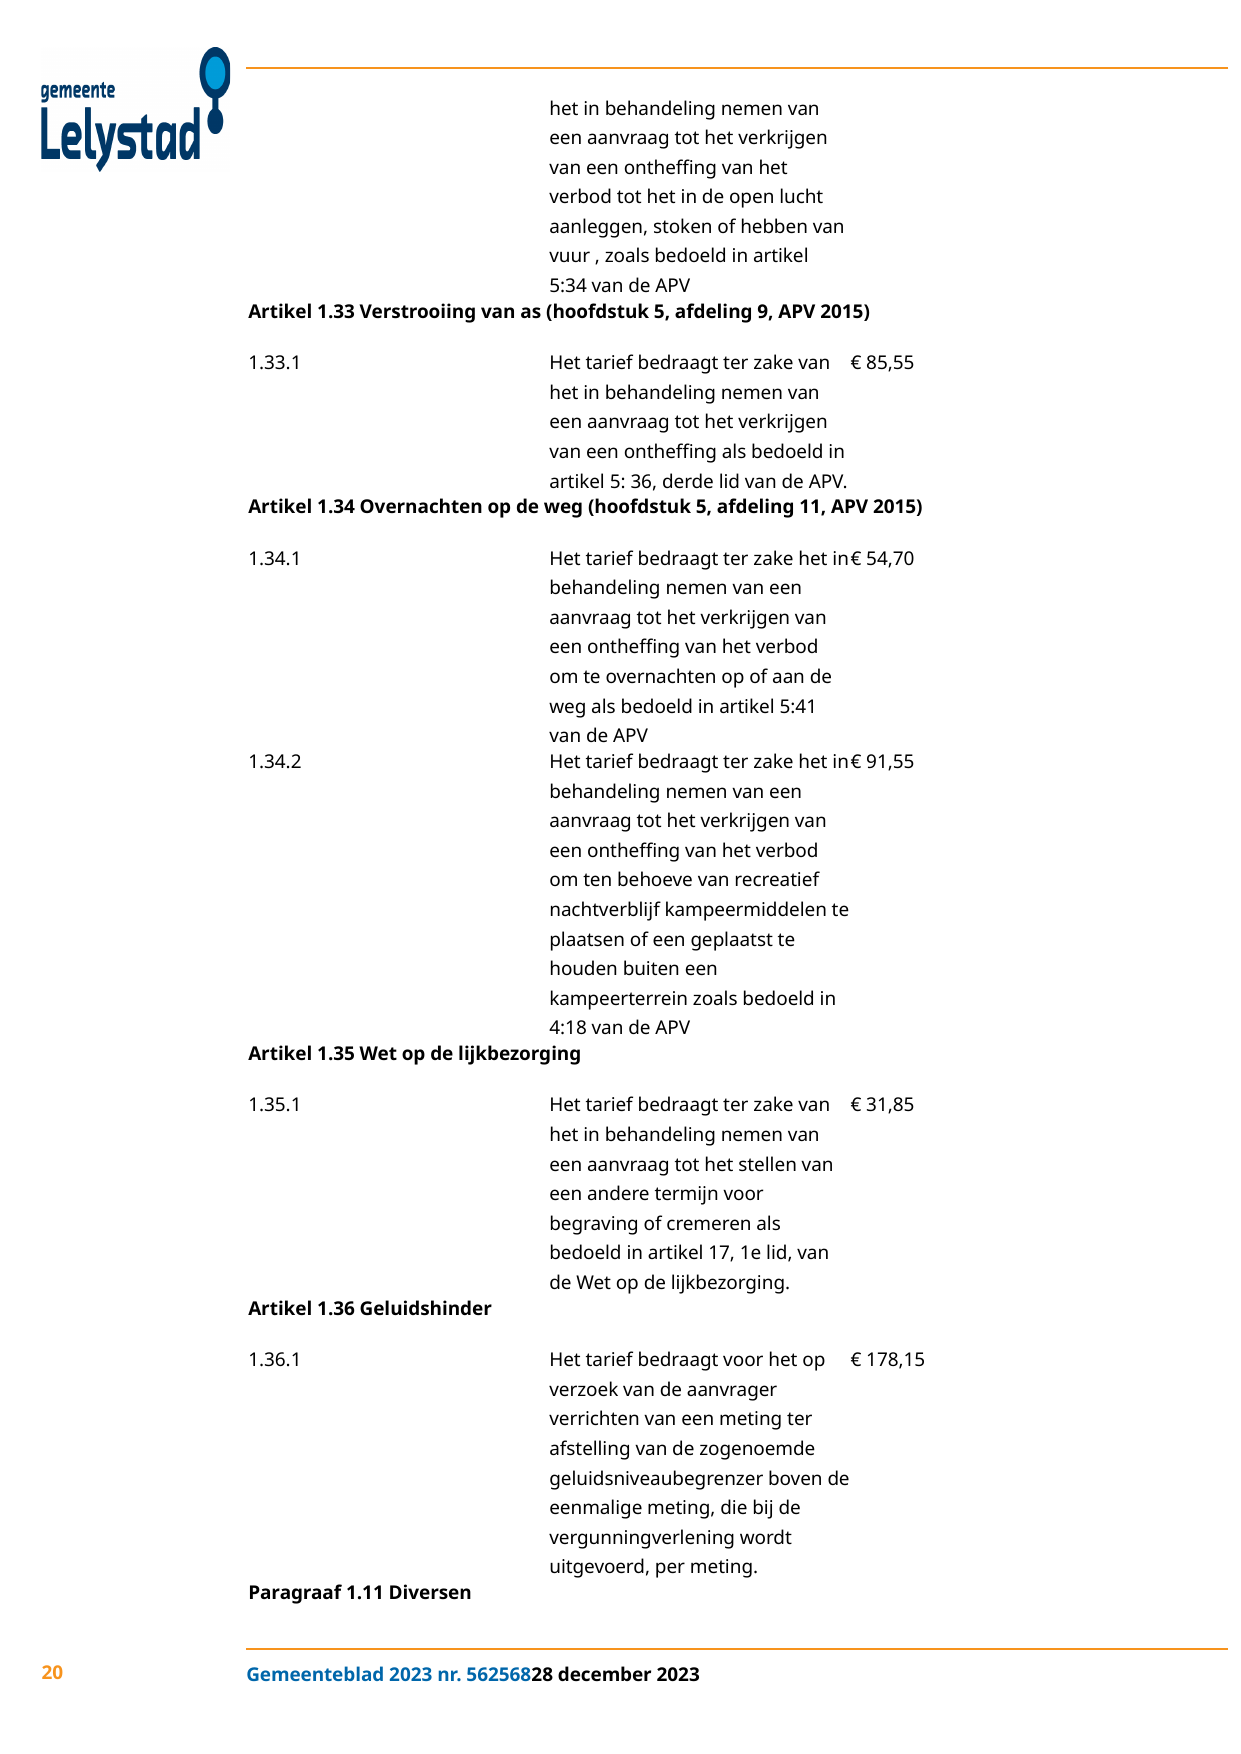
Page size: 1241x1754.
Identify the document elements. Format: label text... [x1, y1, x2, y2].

table_cell 1.33.1 [248, 350, 549, 493]
table_cell Paragraaf 1.11 Diversen [248, 1579, 1152, 1605]
table_cell 1.36.1 [248, 1346, 549, 1579]
table_cell [248, 324, 549, 349]
table_cell [248, 95, 549, 298]
picture [41, 47, 231, 172]
table_cell 1.34.1 [248, 545, 549, 748]
table_cell € 91,55 [850, 748, 1152, 1040]
table_cell [248, 519, 549, 545]
table_cell Artikel 1.33 Verstrooiing van as (hoofdstuk 5, afdeling 9, APV 2015) [248, 298, 1152, 324]
table_cell [850, 324, 1152, 349]
table_cell Het tarief bedraagt ter zake het in behandeling nemen van een aanvraag tot het verkrijgen van een ontheffing van het verbod om ten behoeve van recreatief nachtverblijf kampeermiddelen te plaatsen of een geplaatst te houden buiten een kampeerterrein zoals bedoeld in 4:18 van de APV [549, 748, 850, 1040]
table_cell [549, 324, 850, 349]
table_cell Het tarief bedraagt ter zake van het in behandeling nemen van een aanvraag tot het stellen van een andere termijn voor begraving of cremeren als bedoeld in artikel 17, 1e lid, van de Wet op de lijkbezorging. [549, 1092, 850, 1295]
table_cell € 54,70 [850, 545, 1152, 748]
table_cell [850, 1066, 1152, 1092]
table_cell Het tarief bedraagt ter zake van het in behandeling nemen van een aanvraag tot het verkrijgen van een ontheffing als bedoeld in artikel 5: 36, derde lid van de APV. [549, 350, 850, 493]
table_cell [850, 1321, 1152, 1346]
table_cell Artikel 1.35 Wet op de lijkbezorging [248, 1040, 1152, 1066]
table_cell € 31,85 [850, 1092, 1152, 1295]
table_cell [850, 95, 1152, 298]
table_cell Artikel 1.36 Geluidshinder [248, 1295, 1152, 1321]
table_cell [248, 1321, 549, 1346]
table_cell Het tarief bedraagt voor het op verzoek van de aanvrager verrichten van een meting ter afstelling van de zogenoemde geluidsniveaubegrenzer boven de eenmalige meting, die bij de vergunningverlening wordt uitgevoerd, per meting. [549, 1346, 850, 1579]
table_cell [549, 1321, 850, 1346]
table_cell 1.34.2 [248, 748, 549, 1040]
table_cell € 178,15 [850, 1346, 1152, 1579]
table_cell 1.35.1 [248, 1092, 549, 1295]
table_cell Artikel 1.34 Overnachten op de weg (hoofdstuk 5, afdeling 11, APV 2015) [248, 494, 1152, 519]
table_cell [549, 1066, 850, 1092]
table_cell het in behandeling nemen van een aanvraag tot het verkrijgen van een ontheffing van het verbod tot het in de open lucht aanleggen, stoken of hebben van vuur , zoals bedoeld in artikel 5:34 van de APV [549, 95, 850, 298]
table_cell Het tarief bedraagt ter zake het in behandeling nemen van een aanvraag tot het verkrijgen van een ontheffing van het verbod om te overnachten op of aan de weg als bedoeld in artikel 5:41 van de APV [549, 545, 850, 748]
table_cell € 85,55 [850, 350, 1152, 493]
table_cell [248, 1066, 549, 1092]
table_cell [850, 519, 1152, 545]
table_cell [549, 519, 850, 545]
